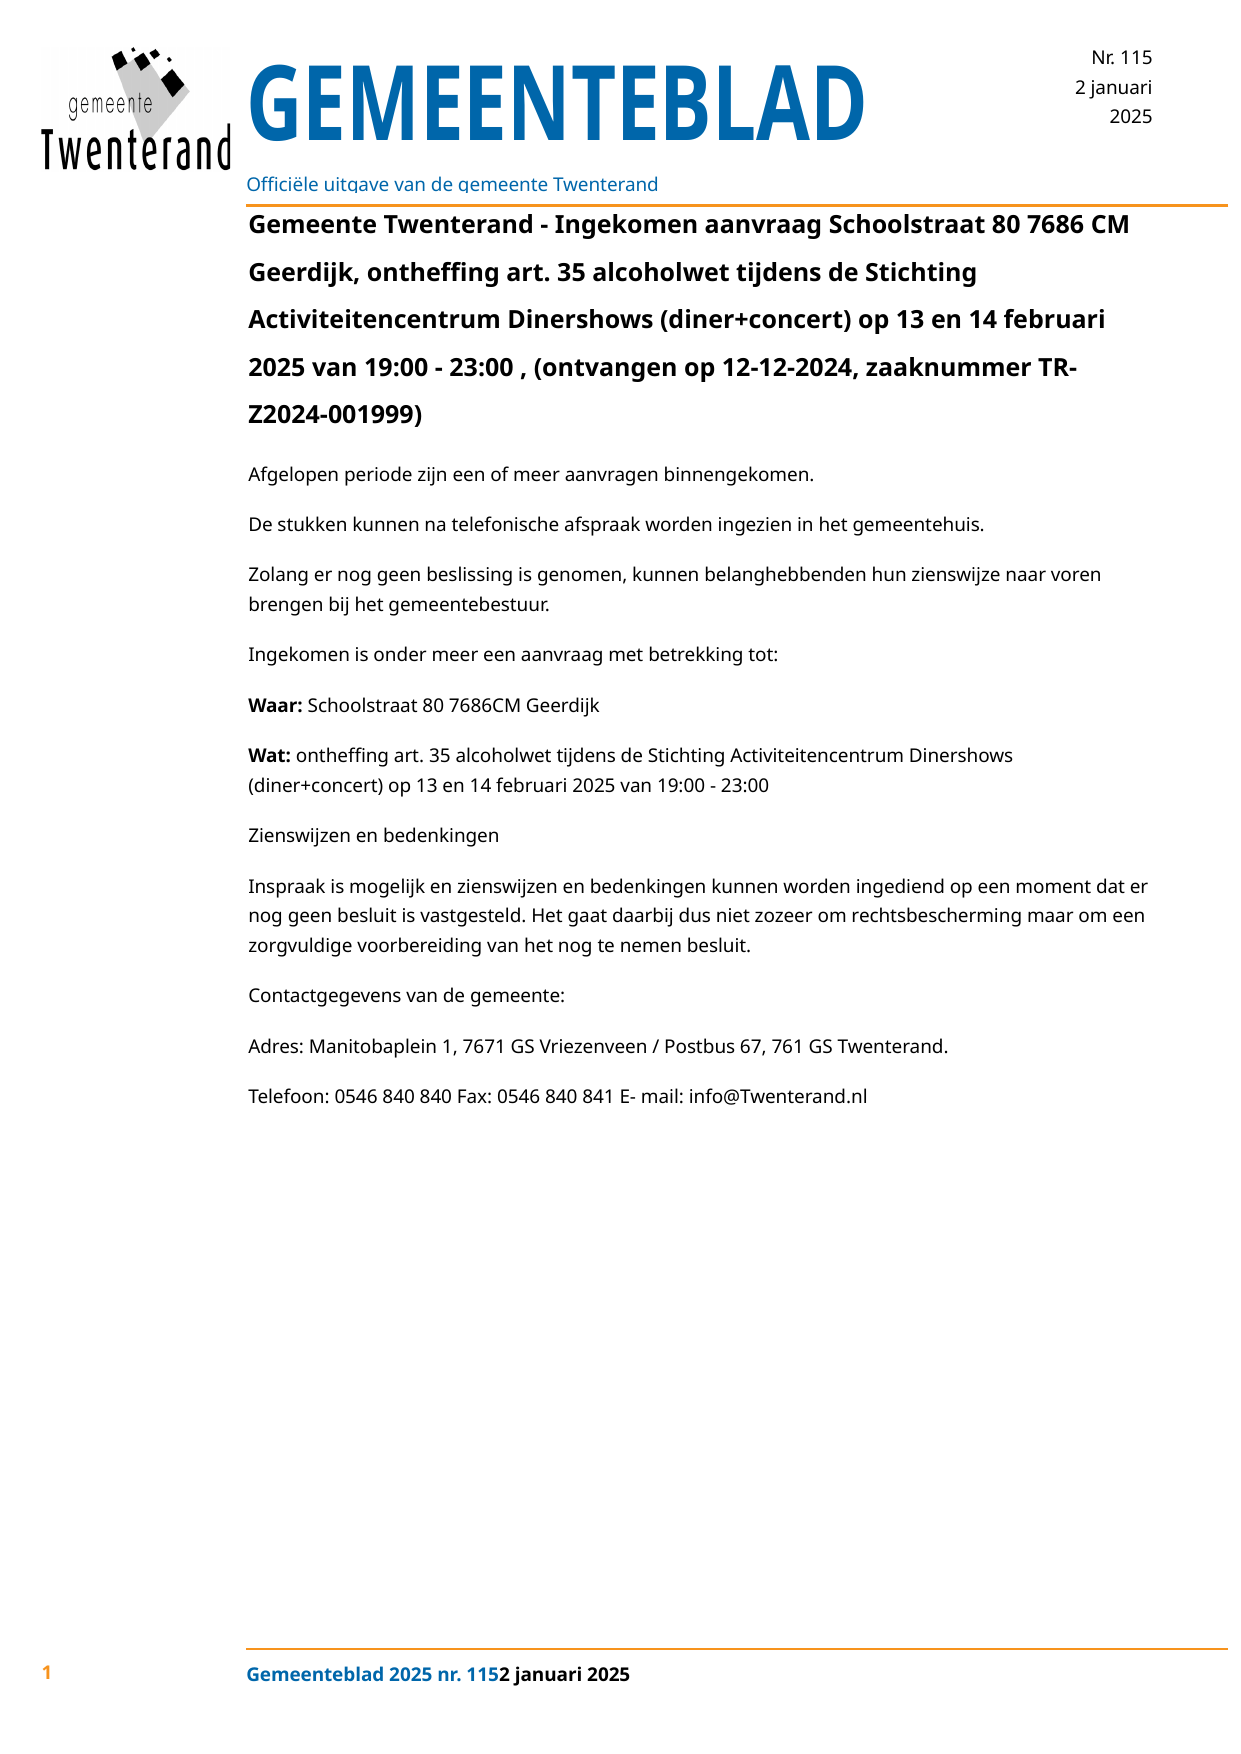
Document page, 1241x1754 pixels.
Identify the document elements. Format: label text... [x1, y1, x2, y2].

text Waar: Schoolstraat 80 7686CM Geerdijk [248, 692, 1152, 718]
text Afgelopen periode zijn een of meer aanvragen binnengekomen. [248, 461, 1152, 486]
text De stukken kunnen na telefonische afspraak worden ingezien in het gemeentehuis. [248, 511, 1152, 537]
text Telefoon: 0546 840 840 Fax: 0546 840 841 E- mail: info@Twenterand.nl [248, 1083, 1152, 1109]
text Adres: Manitobaplein 1, 7671 GS Vriezenveen / Postbus 67, 761 GS Twenterand. [248, 1033, 1152, 1058]
text Zolang er nog geen beslissing is genomen, kunnen belanghebbenden hun zienswijze naar voren brengen bij het gemeentebestuur. [248, 562, 1152, 617]
text Ingekomen is onder meer een aanvraag met betrekking tot: [248, 642, 1152, 667]
picture [41, 47, 231, 172]
text Contactgegevens van de gemeente: [248, 982, 1152, 1008]
text Wat: ontheffing art. 35 alcoholwet tijdens de Stichting Activiteitencentrum Dinershows (diner+concert) op 13 en 14 februari 2025 van 19:00 - 23:00 [248, 742, 1152, 798]
text Gemeente Twenterand - Ingekomen aanvraag Schoolstraat 80 7686 CM Geerdijk, ontheffing art. 35 alcoholwet tijdens de Stichting Activiteitencentrum Dinershows (diner+concert) op 13 en 14 februari 2025 van 19:00 - 23:00 , (ontvangen op 12-12-2024, zaaknummer TR-Z2024-001999) [248, 207, 1152, 431]
text Inspraak is mogelijk en zienswijzen en bedenkingen kunnen worden ingediend op een moment dat er nog geen besluit is vastgesteld. Het gaat daarbij dus niet zozeer om rechtsbescherming maar om een zorgvuldige voorbereiding van het nog te nemen besluit. [248, 873, 1152, 958]
text Zienswijzen en bedenkingen [248, 822, 1152, 848]
